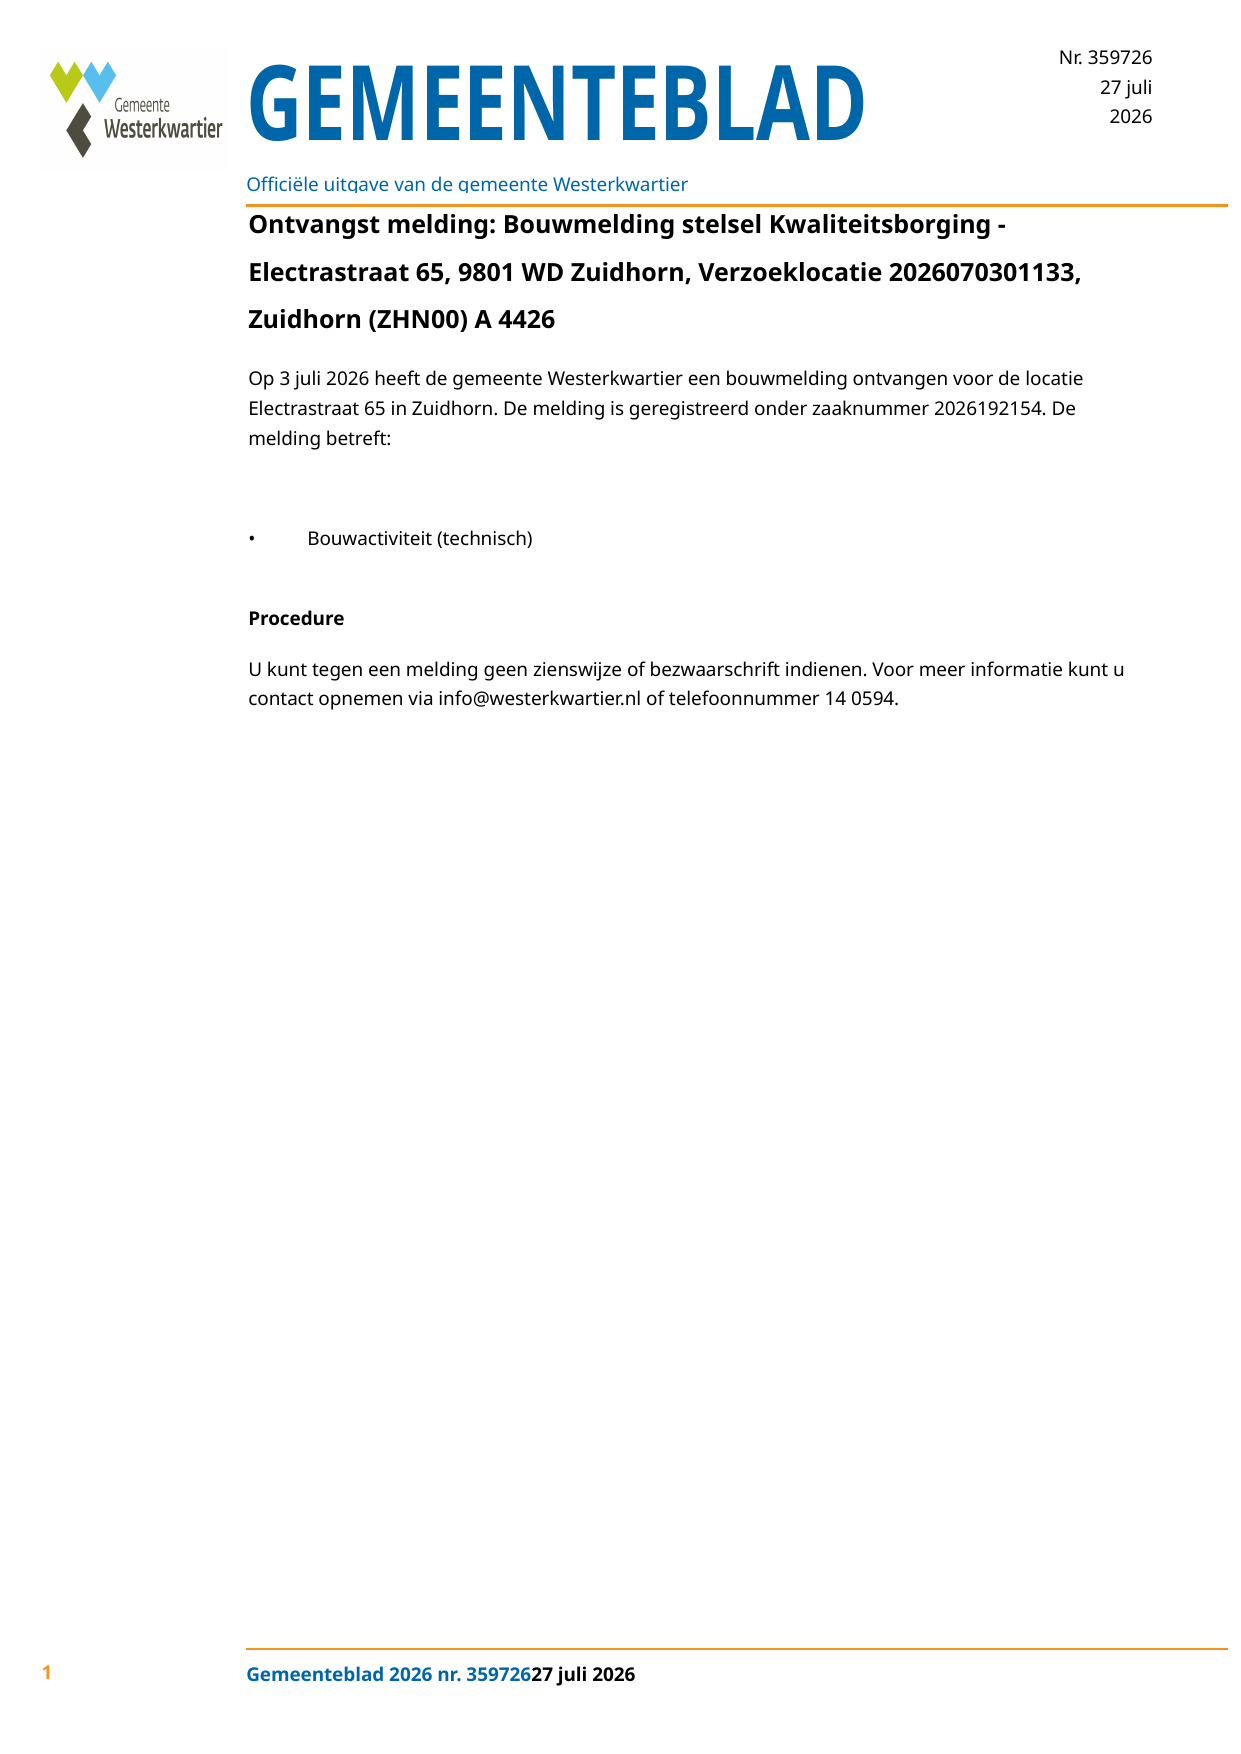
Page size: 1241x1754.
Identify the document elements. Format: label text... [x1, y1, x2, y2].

picture [41, 47, 231, 172]
list Bouwactiviteit (technisch) [248, 526, 1152, 551]
text Op 3 juli 2026 heeft de gemeente Westerkwartier een bouwmelding ontvangen voor de locatie Electrastraat 65 in Zuidhorn. De melding is geregistreerd onder zaaknummer 2026192154. De melding betreft: [248, 366, 1152, 450]
text U kunt tegen een melding geen zienswijze of bezwaarschrift indienen. Voor meer informatie kunt u contact opnemen via info@westerkwartier.nl of telefoonnummer 14 0594. [248, 656, 1152, 711]
text Ontvangst melding: Bouwmelding stelsel Kwaliteitsborging - Electrastraat 65, 9801 WD Zuidhorn, Verzoeklocatie 2026070301133, Zuidhorn (ZHN00) A 4426 [248, 207, 1152, 336]
text Procedure [248, 606, 1152, 631]
